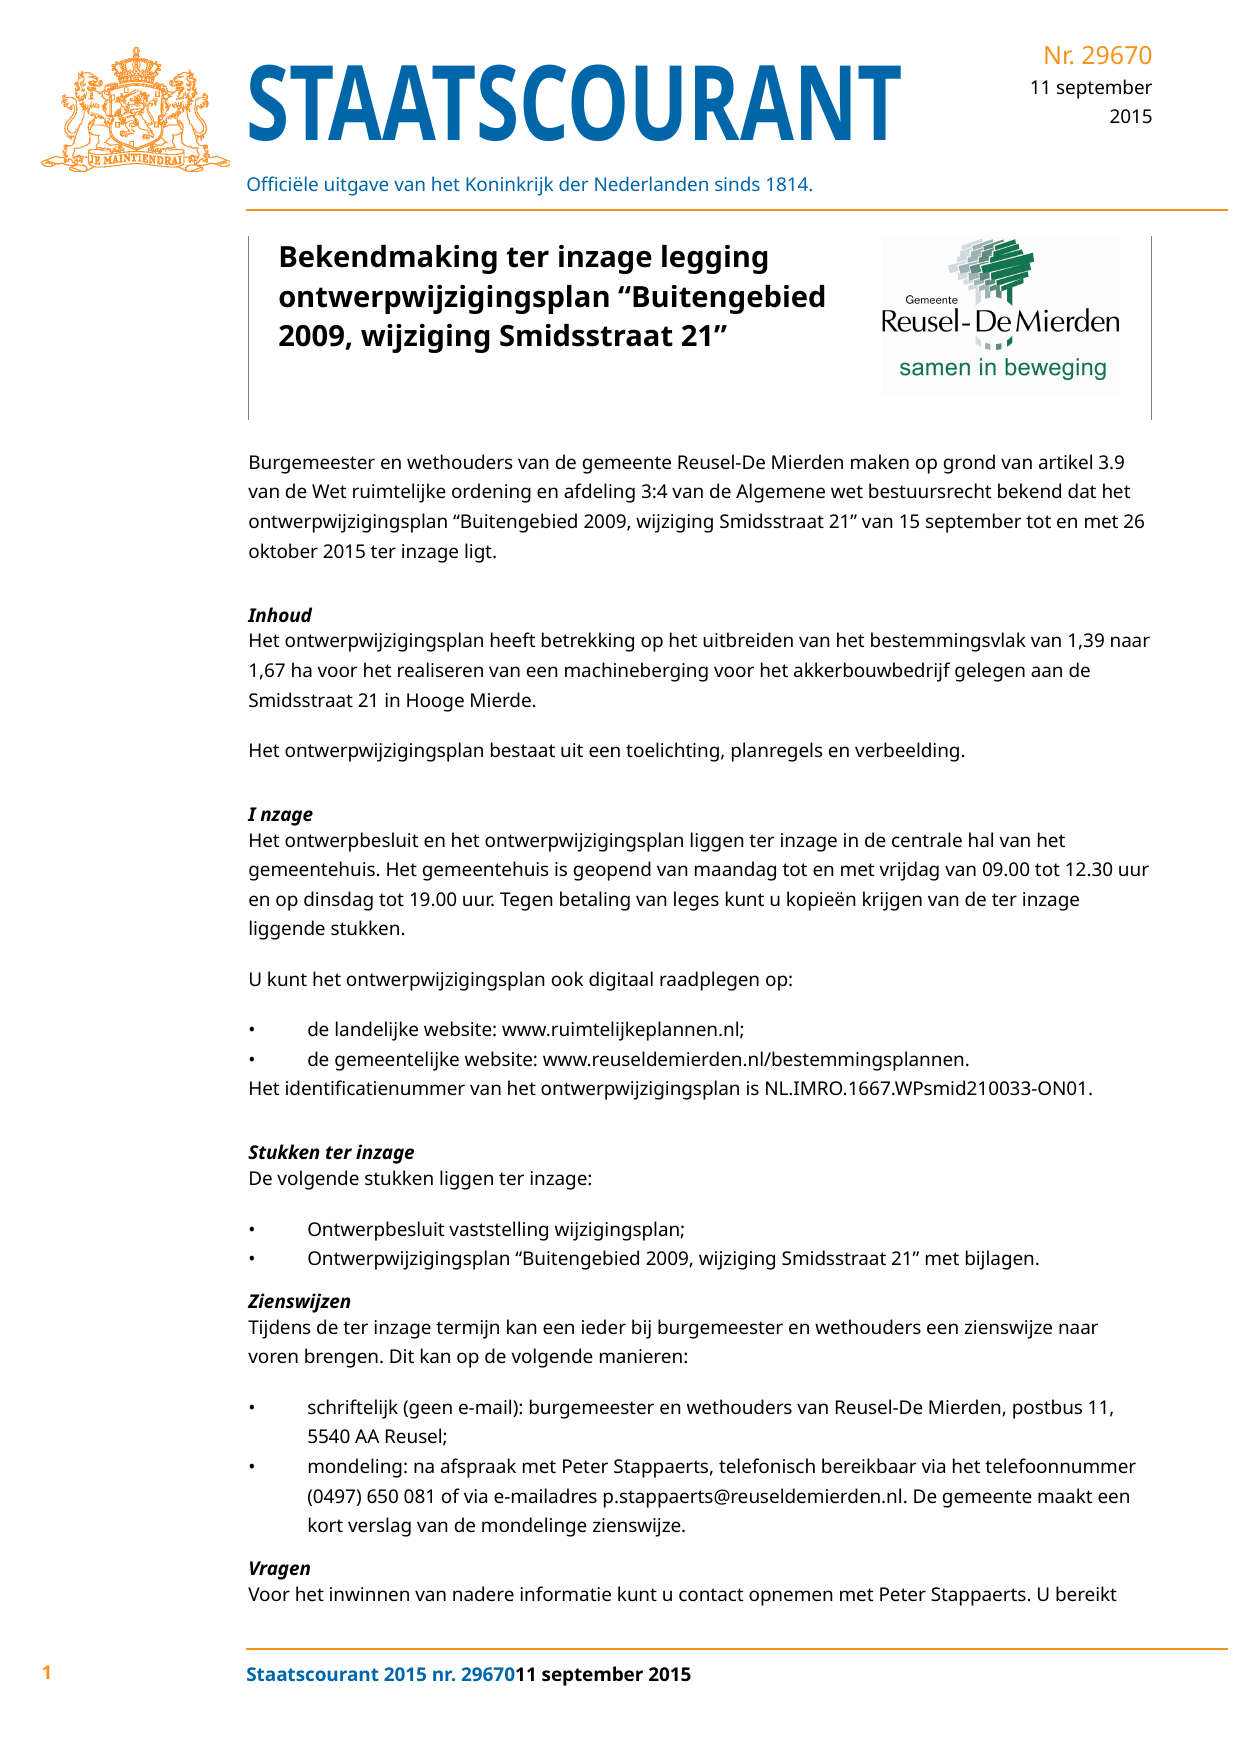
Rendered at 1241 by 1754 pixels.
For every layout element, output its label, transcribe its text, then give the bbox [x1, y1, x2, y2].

text De volgende stukken liggen ter inzage: [248, 1165, 1152, 1191]
text Inhoud [248, 602, 1152, 628]
text Stukken ter inzage [248, 1139, 1152, 1165]
text Burgemeester en wethouders van de gemeente Reusel-De Mierden maken op grond van artikel 3.9 van de Wet ruimtelijke ordening en afdeling 3:4 van de Algemene wet bestuursrecht bekend dat het ontwerpwijzigingsplan “Buitengebied 2009, wijziging Smidsstraat 21” van 15 september tot en met 26 oktober 2015 ter inzage ligt. [248, 449, 1152, 564]
list schriftelijk (geen e-mail): burgemeester en wethouders van Reusel-De Mierden, postbus 11, 5540 AA Reusel; [248, 1394, 1152, 1449]
text I nzage [248, 801, 1152, 827]
table_header Bekendmaking ter inzage legging ontwerpwijzigingsplan “Buitengebied 2009, wijziging Smidsstraat 21” [249, 236, 850, 420]
text Het ontwerpwijzigingsplan heeft betrekking op het uitbreiden van het bestemmingsvlak van 1,39 naar 1,67 ha voor het realiseren van een machineberging voor het akkerbouwbedrijf gelegen aan de Smidsstraat 21 in Hooge Mierde. [248, 628, 1152, 712]
list de landelijke website: www.ruimtelijkeplannen.nl; [248, 1016, 1152, 1042]
text Vragen [248, 1556, 1152, 1581]
list Ontwerpbesluit vaststelling wijzigingsplan; [248, 1216, 1152, 1241]
picture [41, 47, 231, 172]
text Het ontwerpwijzigingsplan bestaat uit een toelichting, planregels en verbeelding. [248, 737, 1152, 763]
text Het identificatienummer van het ontwerpwijzigingsplan is NL.IMRO.1667.WPsmid210033-ON01. [248, 1076, 1152, 1101]
text Het ontwerpbesluit en het ontwerpwijzigingsplan liggen ter inzage in de centrale hal van het gemeentehuis. Het gemeentehuis is geopend van maandag tot en met vrijdag van 09.00 tot 12.30 uur en op dinsdag tot 19.00 uur. Tegen betaling van leges kunt u kopieën krijgen van de ter inzage liggende stukken. [248, 827, 1152, 941]
text Zienswijzen [248, 1288, 1152, 1314]
list Ontwerpwijzigingsplan “Buitengebied 2009, wijziging Smidsstraat 21” met bijlagen. [248, 1245, 1152, 1271]
list mondeling: na afspraak met Peter Stappaerts, telefonisch bereikbaar via het telefoonnummer (0497) 650 081 of via e-mailadres p.stappaerts@reuseldemierden.nl. De gemeente maakt een kort verslag van de mondelinge zienswijze. [248, 1453, 1152, 1538]
text Voor het inwinnen van nadere informatie kunt u contact opnemen met Peter Stappaerts. U bereikt [248, 1581, 1152, 1607]
text U kunt het ontwerpwijzigingsplan ook digitaal raadplegen op: [248, 966, 1152, 992]
list de gemeentelijke website: www.reuseldemierden.nl/bestemmingsplannen. [248, 1046, 1152, 1072]
picture [882, 236, 1119, 394]
table_header [850, 236, 1151, 420]
text Tijdens de ter inzage termijn kan een ieder bij burgemeester en wethouders een zienswijze naar voren brengen. Dit kan op de volgende manieren: [248, 1314, 1152, 1369]
